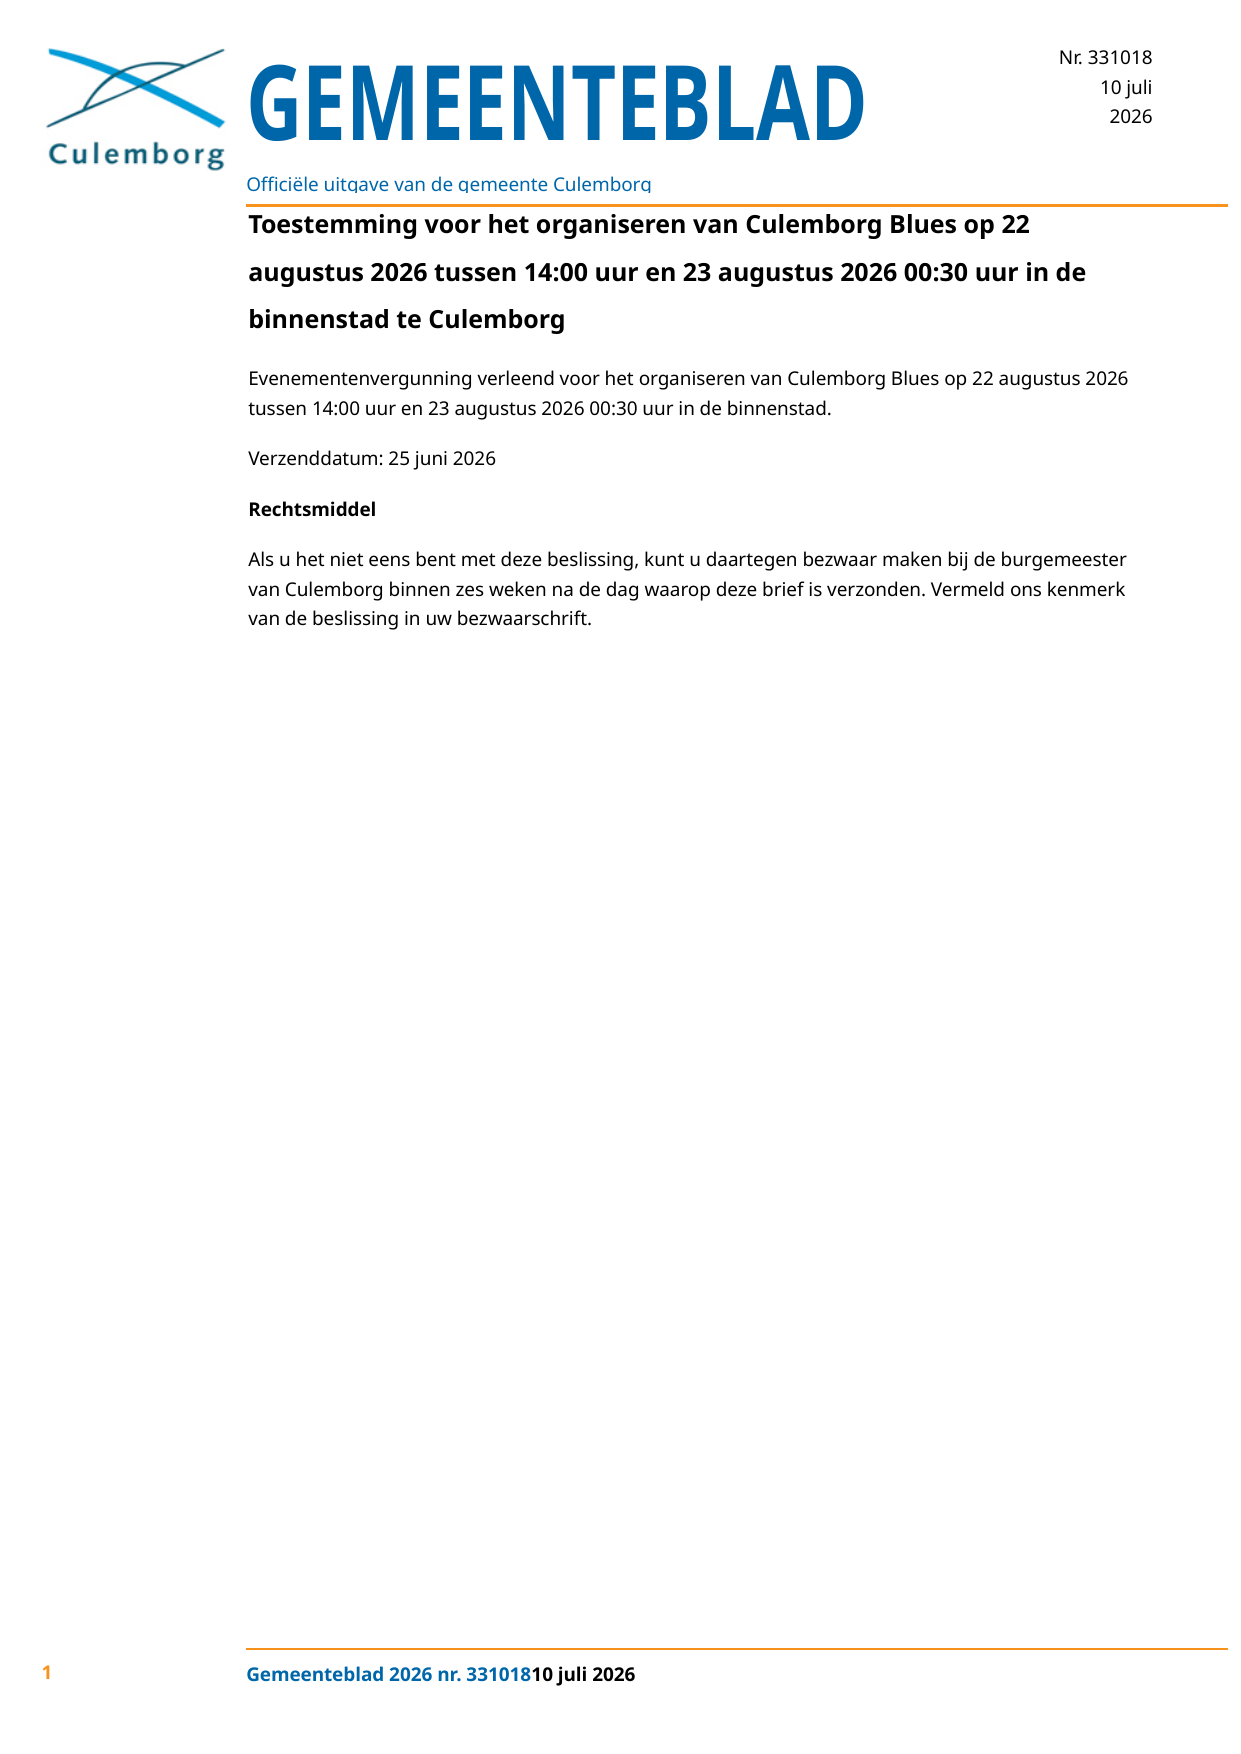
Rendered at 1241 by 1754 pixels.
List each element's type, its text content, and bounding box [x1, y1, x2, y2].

picture [41, 47, 231, 172]
text Toestemming voor het organiseren van Culemborg Blues op 22 augustus 2026 tussen 14:00 uur en 23 augustus 2026 00:30 uur in de binnenstad te Culemborg [248, 207, 1152, 336]
text Rechtsmiddel [248, 496, 1152, 522]
text Evenementenvergunning verleend voor het organiseren van Culemborg Blues op 22 augustus 2026 tussen 14:00 uur en 23 augustus 2026 00:30 uur in de binnenstad. [248, 366, 1152, 421]
text Als u het niet eens bent met deze beslissing, kunt u daartegen bezwaar maken bij de burgemeester van Culemborg binnen zes weken na de dag waarop deze brief is verzonden. Vermeld ons kenmerk van de beslissing in uw bezwaarschrift. [248, 546, 1152, 631]
text Verzenddatum: 25 juni 2026 [248, 446, 1152, 471]
